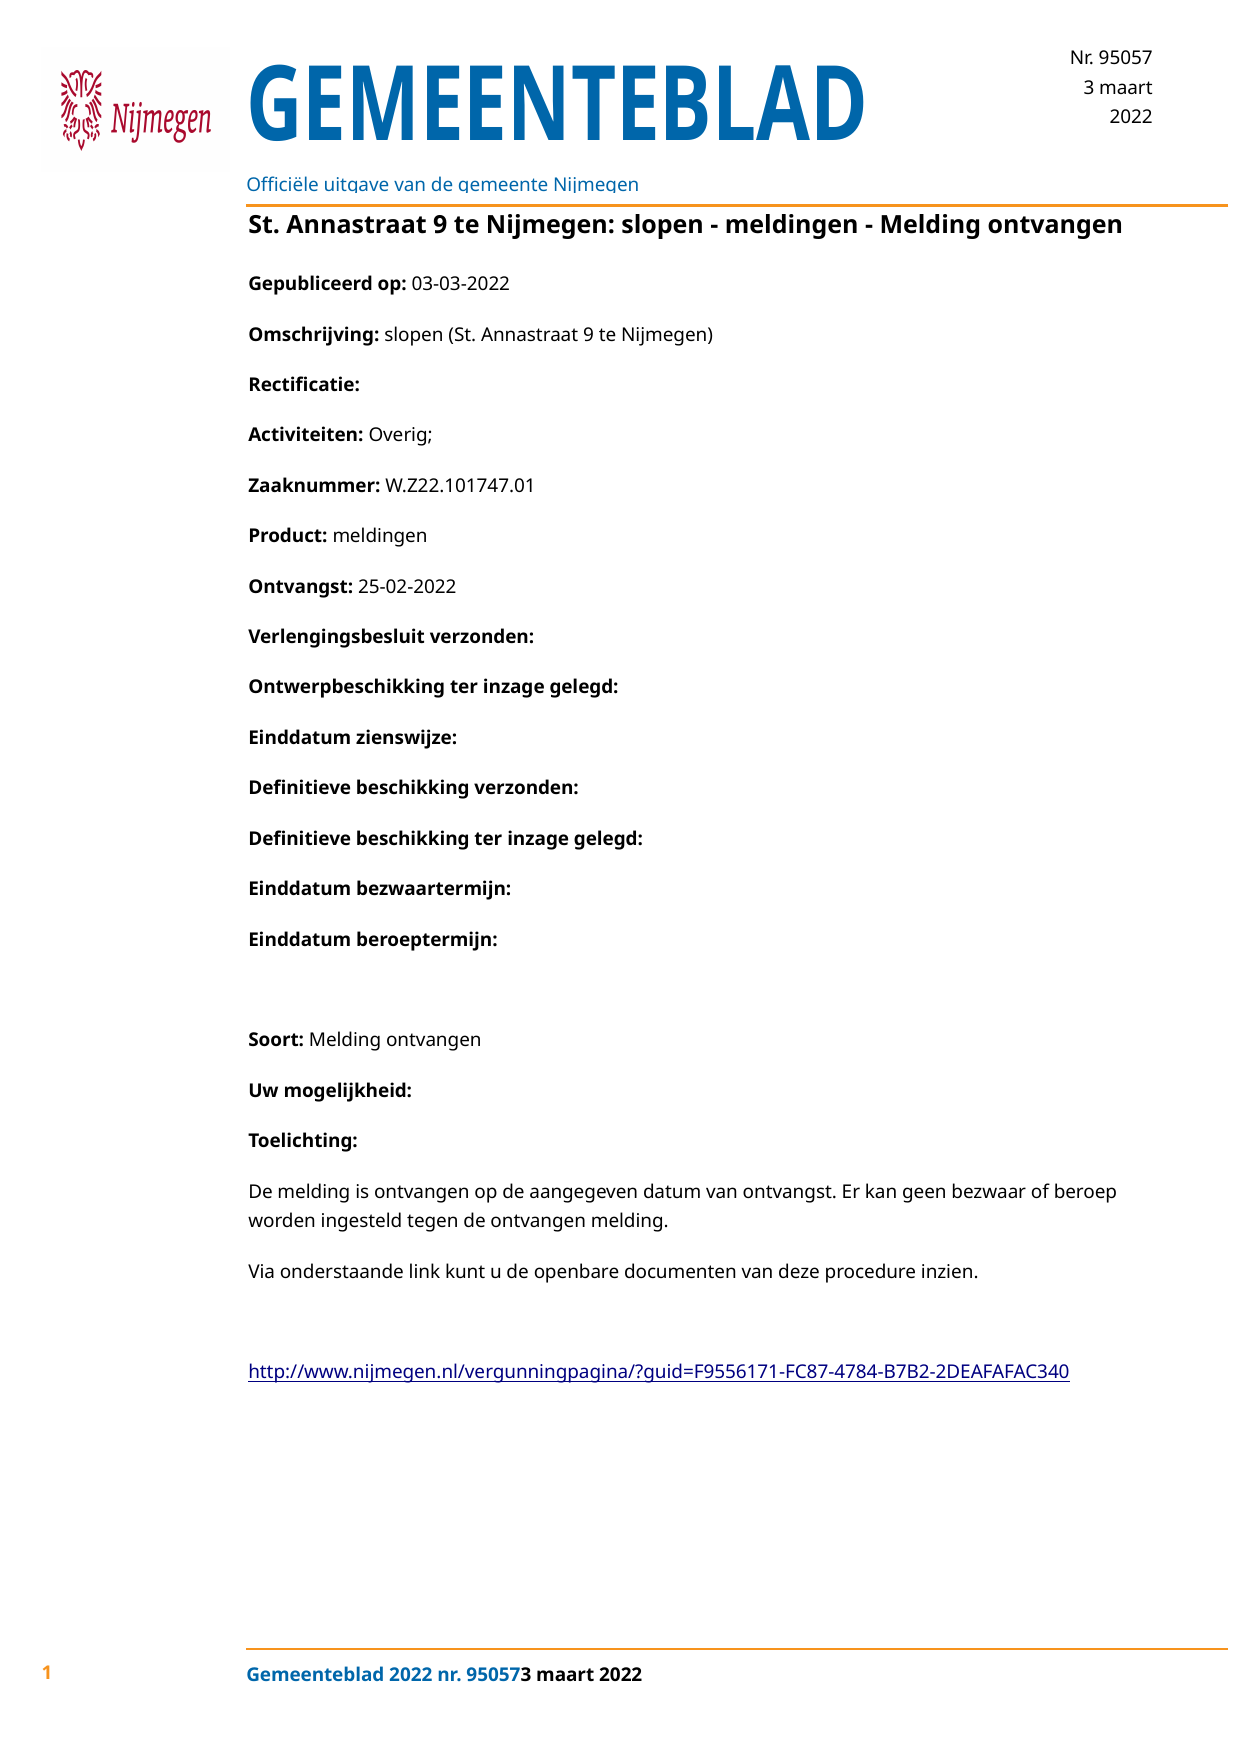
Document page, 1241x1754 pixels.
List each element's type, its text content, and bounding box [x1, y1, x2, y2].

text Product: meldingen [248, 522, 1152, 548]
text Definitieve beschikking verzonden: [248, 774, 1152, 800]
text Toelichting: [248, 1127, 1152, 1153]
text Rectificatie: [248, 371, 1152, 397]
text De melding is ontvangen op de aangegeven datum van ontvangst. Er kan geen bezwaar of beroep worden ingesteld tegen de ontvangen melding. [248, 1178, 1152, 1233]
text Gepubliceerd op: 03-03-2022 [248, 270, 1152, 296]
text Ontwerpbeschikking ter inzage gelegd: [248, 674, 1152, 699]
text Via onderstaande link kunt u de openbare documenten van deze procedure inzien. [248, 1258, 1152, 1283]
text Activiteiten: Overig; [248, 422, 1152, 447]
picture [41, 47, 231, 172]
text Omschrijving: slopen (St. Annastraat 9 te Nijmegen) [248, 321, 1152, 346]
text Soort: Melding ontvangen [248, 1027, 1152, 1052]
text St. Annastraat 9 te Nijmegen: slopen - meldingen - Melding ontvangen [248, 207, 1152, 241]
text http://www.nijmegen.nl/vergunningpagina/?guid=F9556171-FC87-4784-B7B2-2DEAFAFAC340 [248, 1359, 1152, 1384]
text Einddatum beroeptermijn: [248, 926, 1152, 951]
text Verlengingsbesluit verzonden: [248, 623, 1152, 649]
text Einddatum bezwaartermijn: [248, 875, 1152, 901]
text Uw mogelijkheid: [248, 1077, 1152, 1103]
text Zaaknummer: W.Z22.101747.01 [248, 472, 1152, 498]
text Einddatum zienswijze: [248, 724, 1152, 750]
text Definitieve beschikking ter inzage gelegd: [248, 825, 1152, 851]
text Ontvangst: 25-02-2022 [248, 573, 1152, 598]
